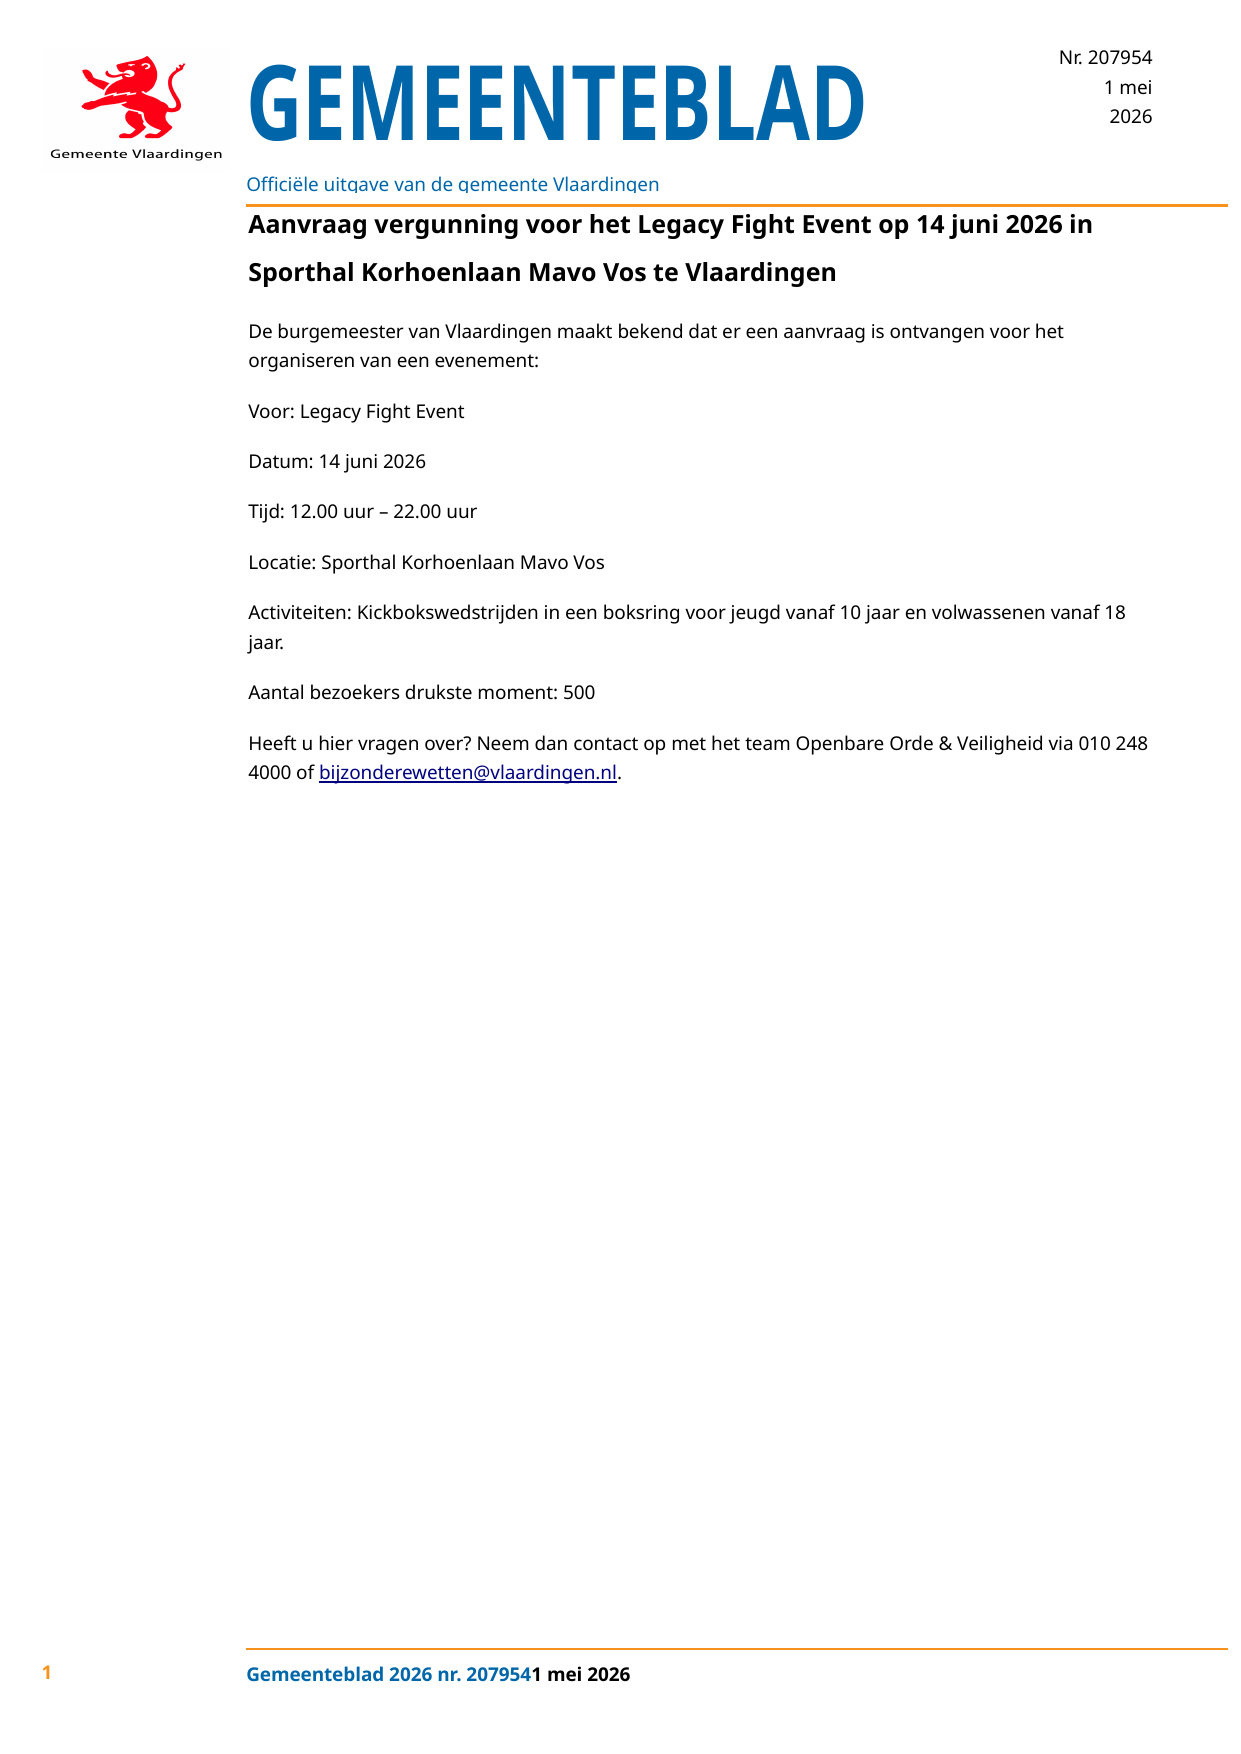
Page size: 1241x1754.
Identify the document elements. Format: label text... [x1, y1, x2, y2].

text Aantal bezoekers drukste moment: 500 [248, 679, 1152, 705]
text Tijd: 12.00 uur – 22.00 uur [248, 499, 1152, 524]
picture [41, 47, 231, 172]
text Voor: Legacy Fight Event [248, 398, 1152, 424]
text Datum: 14 juni 2026 [248, 448, 1152, 474]
text Locatie: Sporthal Korhoenlaan Mavo Vos [248, 549, 1152, 575]
text Aanvraag vergunning voor het Legacy Fight Event op 14 juni 2026 in Sporthal Korhoenlaan Mavo Vos te Vlaardingen [248, 207, 1152, 288]
text Activiteiten: Kickbokswedstrijden in een boksring voor jeugd vanaf 10 jaar en volwassenen vanaf 18 jaar. [248, 599, 1152, 655]
text Heeft u hier vragen over? Neem dan contact op met het team Openbare Orde & Veiligheid via 010 248 4000 of bijzonderewetten@vlaardingen.nl. [248, 730, 1152, 785]
text De burgemeester van Vlaardingen maakt bekend dat er een aanvraag is ontvangen voor het organiseren van een evenement: [248, 318, 1152, 373]
